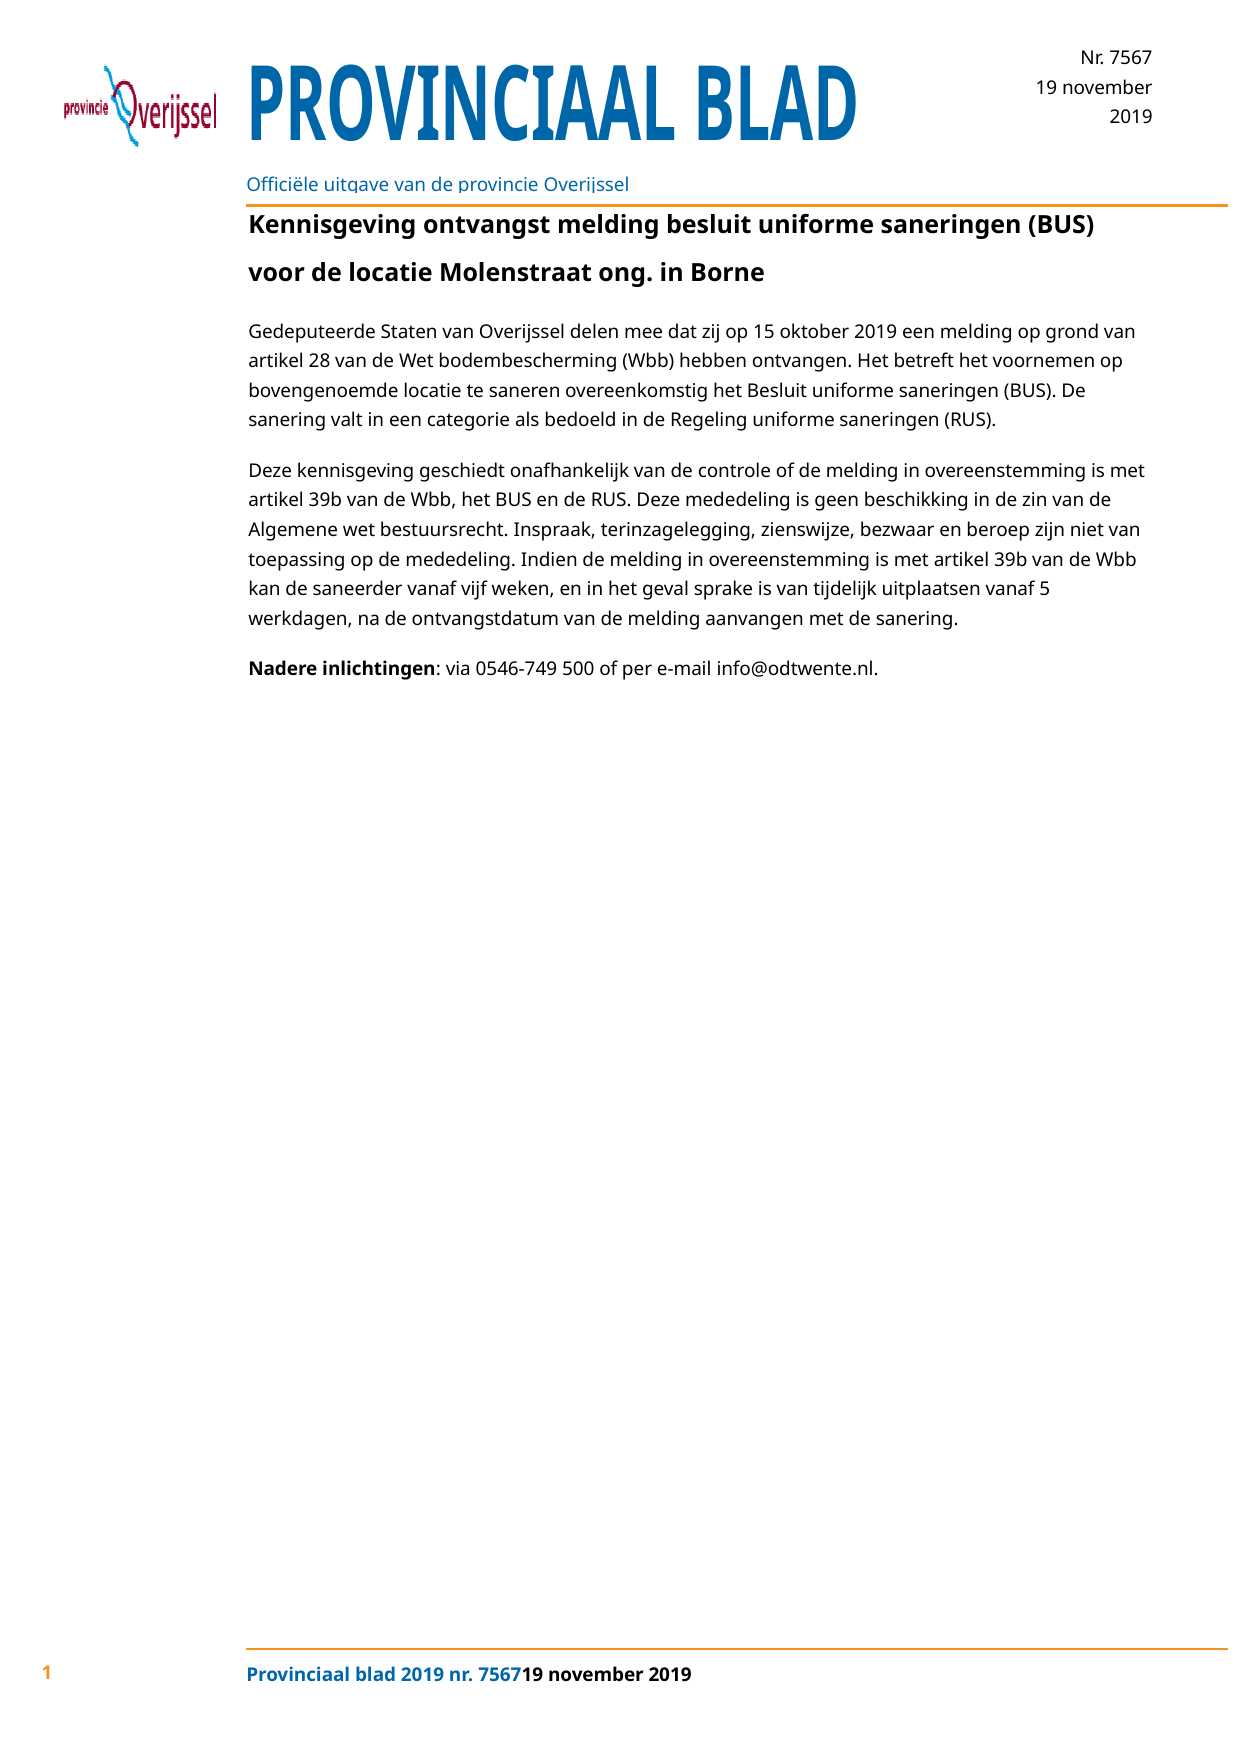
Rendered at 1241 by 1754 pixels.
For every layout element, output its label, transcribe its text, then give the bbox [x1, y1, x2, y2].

text Gedeputeerde Staten van Overijssel delen mee dat zij op 15 oktober 2019 een melding op grond van artikel 28 van de Wet bodembescherming (Wbb) hebben ontvangen. Het betreft het voornemen op bovengenoemde locatie te saneren overeenkomstig het Besluit uniforme saneringen (BUS). De sanering valt in een categorie als bedoeld in de Regeling uniforme saneringen (RUS). [248, 318, 1152, 432]
text Nadere inlichtingen: via 0546-749 500 of per e-mail info@odtwente.nl. [248, 655, 1152, 681]
picture [41, 47, 231, 172]
text Deze kennisgeving geschiedt onafhankelijk van de controle of de melding in overeenstemming is met artikel 39b van de Wbb, het BUS en de RUS. Deze mededeling is geen beschikking in de zin van de Algemene wet bestuursrecht. Inspraak, terinzagelegging, zienswijze, bezwaar en beroep zijn niet van toepassing op de mededeling. Indien de melding in overeenstemming is met artikel 39b van de Wbb kan de saneerder vanaf vijf weken, en in het geval sprake is van tijdelijk uitplaatsen vanaf 5 werkdagen, na de ontvangstdatum van de melding aanvangen met de sanering. [248, 457, 1152, 631]
text Kennisgeving ontvangst melding besluit uniforme saneringen (BUS) voor de locatie Molenstraat ong. in Borne [248, 207, 1152, 288]
